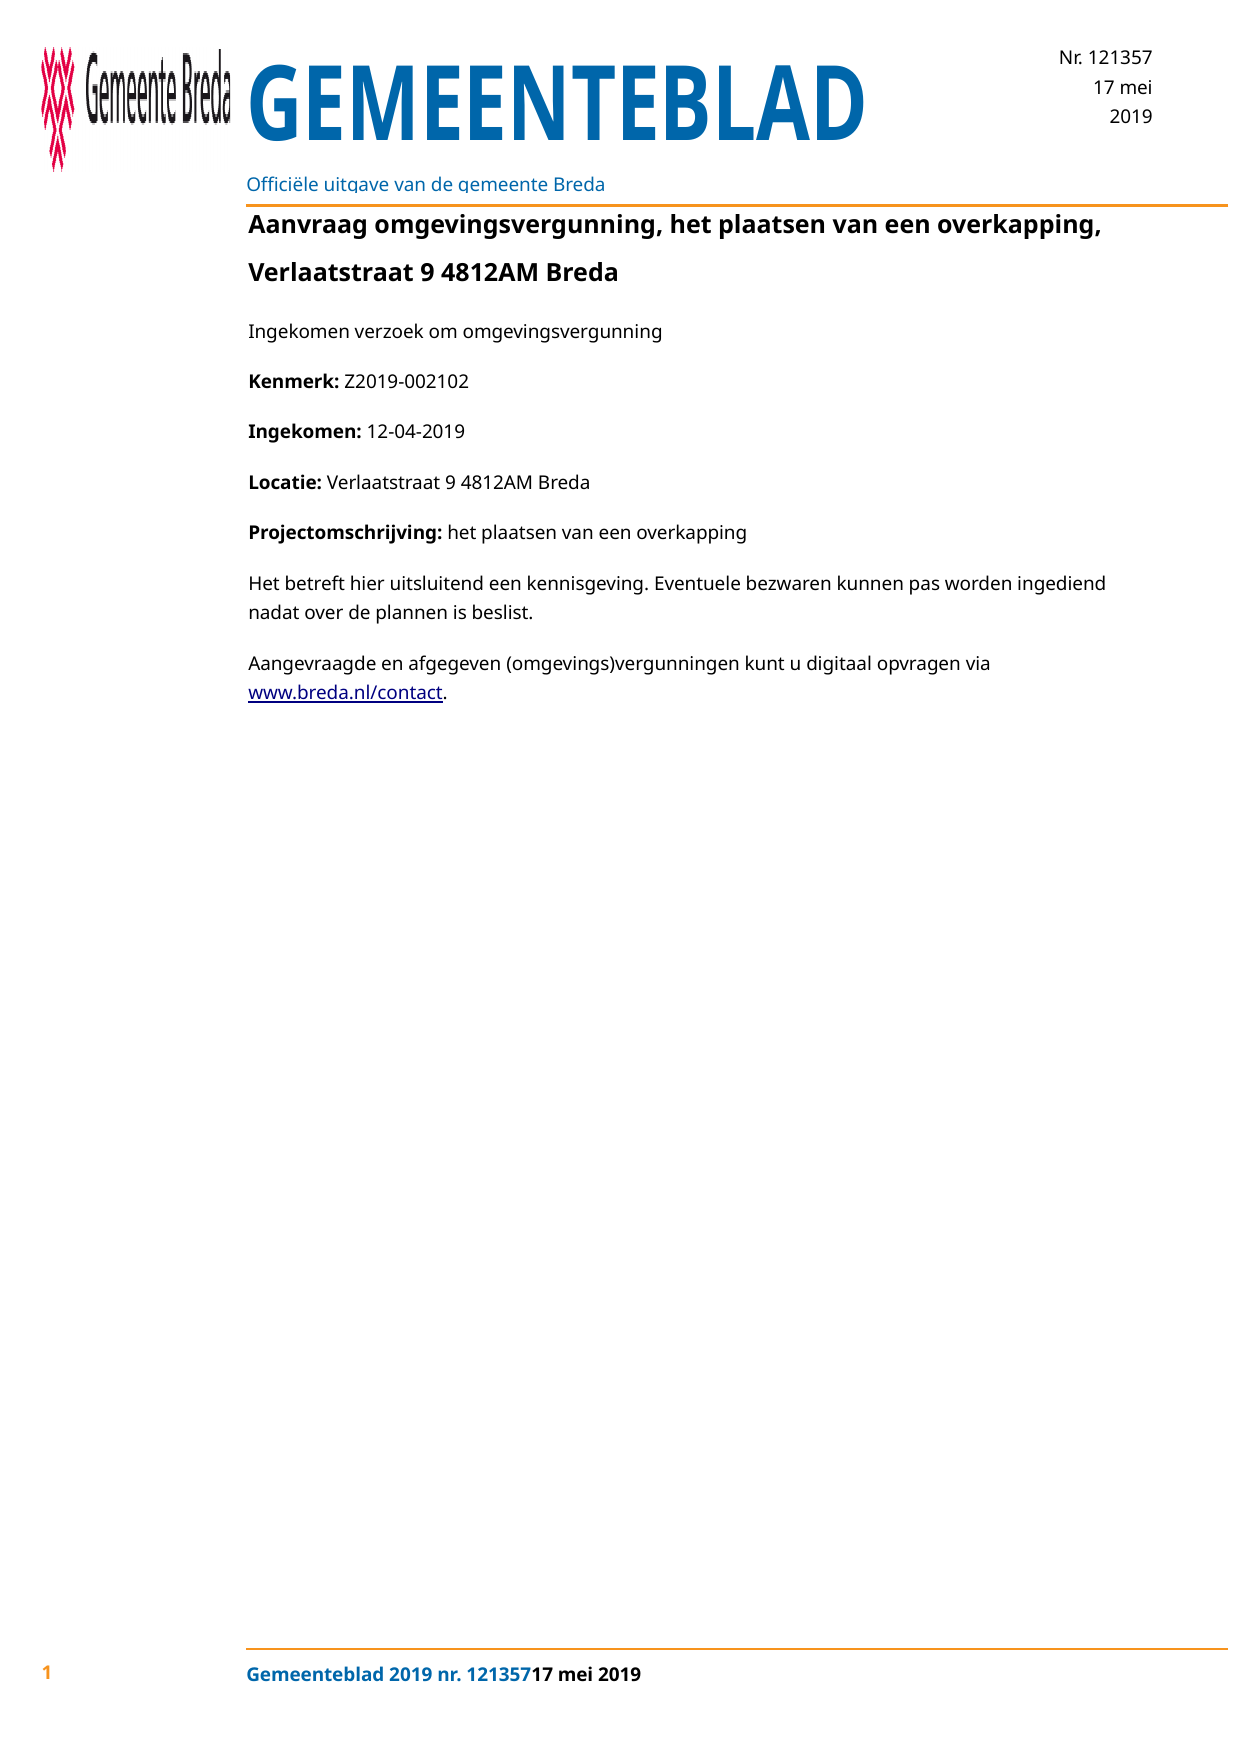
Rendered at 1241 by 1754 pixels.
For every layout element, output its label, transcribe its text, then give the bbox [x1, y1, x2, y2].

text Locatie: Verlaatstraat 9 4812AM Breda [248, 469, 1152, 495]
picture [41, 47, 231, 172]
text Aangevraagde en afgegeven (omgevings)vergunningen kunt u digitaal opvragen via www.breda.nl/contact. [248, 650, 1152, 705]
text Aanvraag omgevingsvergunning, het plaatsen van een overkapping, Verlaatstraat 9 4812AM Breda [248, 207, 1152, 288]
text Het betreft hier uitsluitend een kennisgeving. Eventuele bezwaren kunnen pas worden ingediend nadat over de plannen is beslist. [248, 570, 1152, 625]
text Projectomschrijving: het plaatsen van een overkapping [248, 519, 1152, 545]
text Ingekomen: 12-04-2019 [248, 419, 1152, 444]
text Kenmerk: Z2019-002102 [248, 368, 1152, 394]
text Ingekomen verzoek om omgevingsvergunning [248, 318, 1152, 344]
